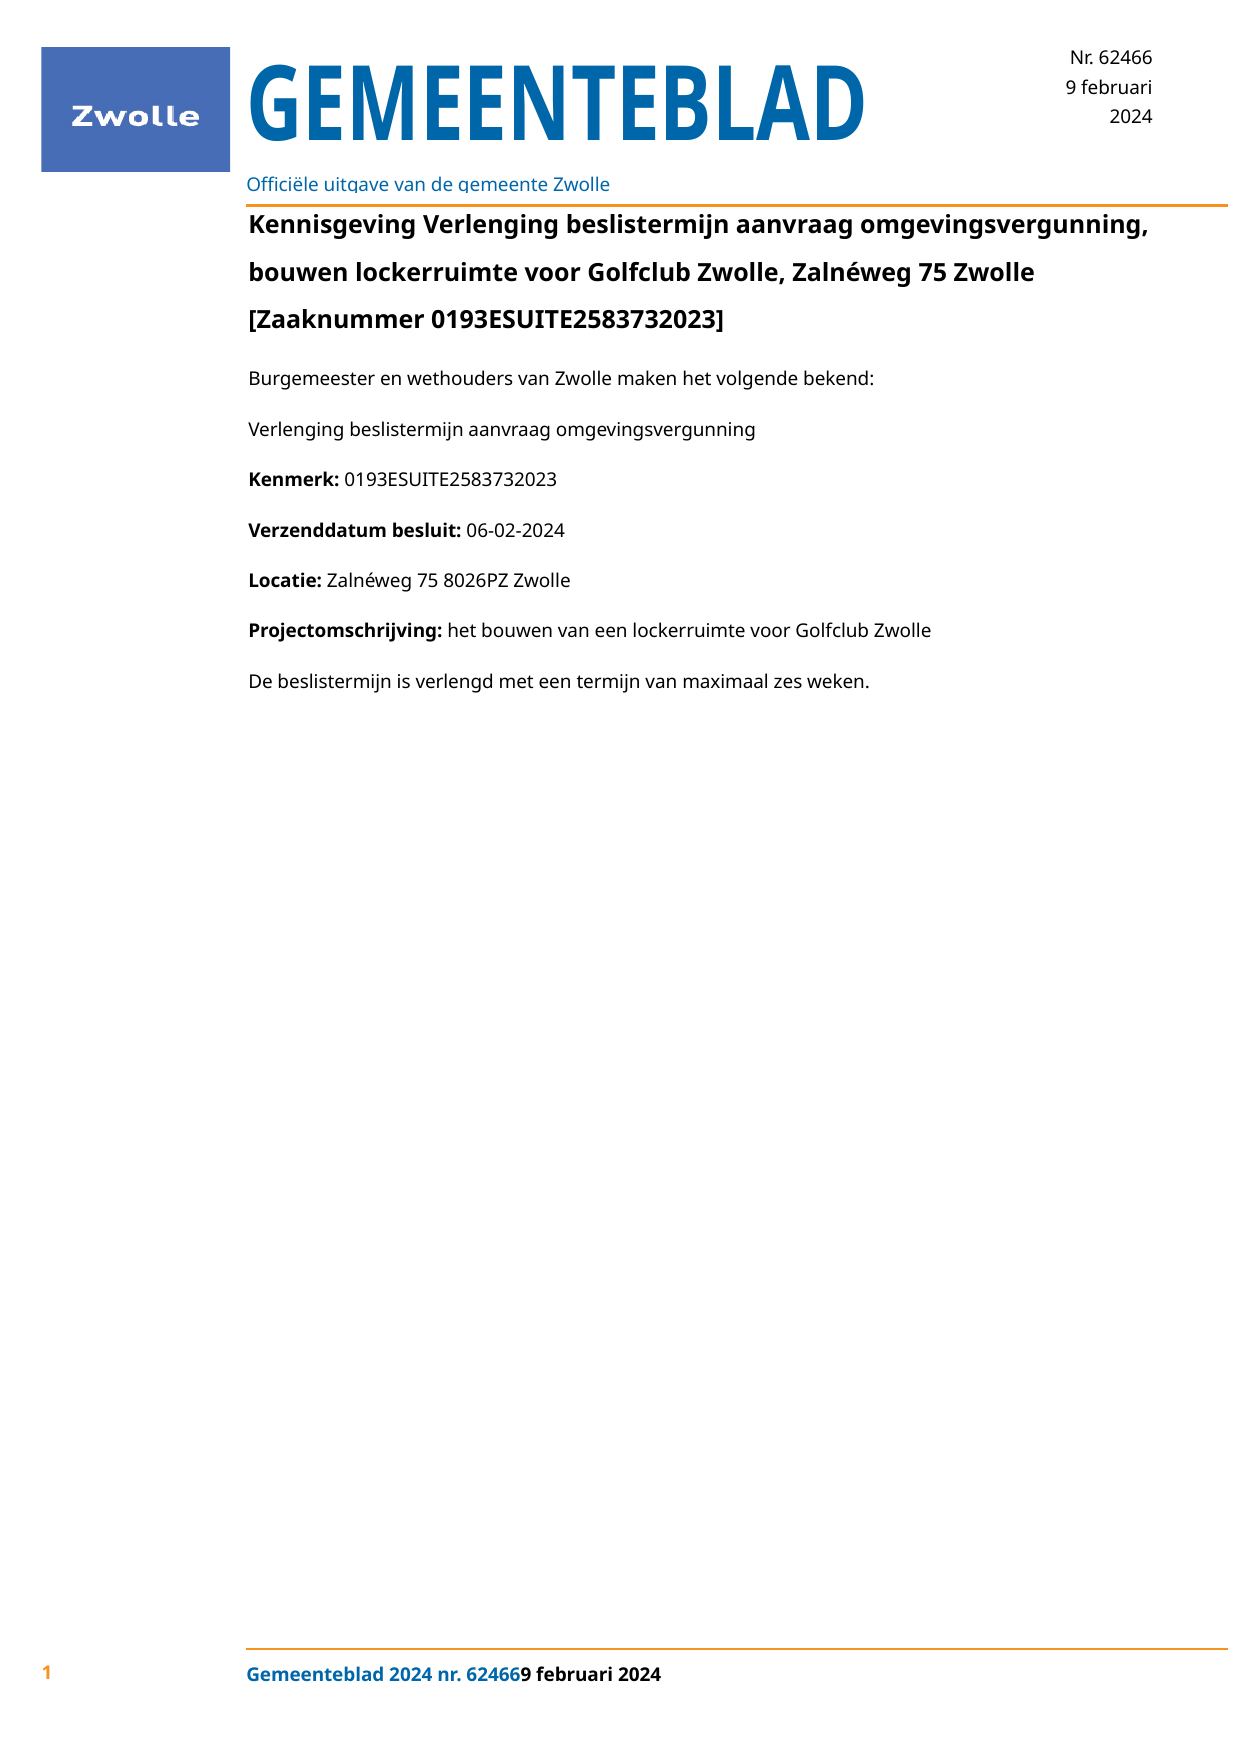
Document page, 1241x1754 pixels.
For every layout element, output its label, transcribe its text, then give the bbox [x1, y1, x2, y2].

text Burgemeester en wethouders van Zwolle maken het volgende bekend: [248, 366, 1152, 391]
text Kennisgeving Verlenging beslistermijn aanvraag omgevingsvergunning, bouwen lockerruimte voor Golfclub Zwolle, Zalnéweg 75 Zwolle [Zaaknummer 0193ESUITE2583732023] [248, 207, 1152, 336]
text Projectomschrijving: het bouwen van een lockerruimte voor Golfclub Zwolle [248, 618, 1152, 643]
picture [41, 47, 231, 172]
text Verzenddatum besluit: 06-02-2024 [248, 517, 1152, 542]
text Verlenging beslistermijn aanvraag omgevingsvergunning [248, 416, 1152, 442]
text Locatie: Zalnéweg 75 8026PZ Zwolle [248, 567, 1152, 593]
text De beslistermijn is verlengd met een termijn van maximaal zes weken. [248, 668, 1152, 694]
text Kenmerk: 0193ESUITE2583732023 [248, 466, 1152, 492]
